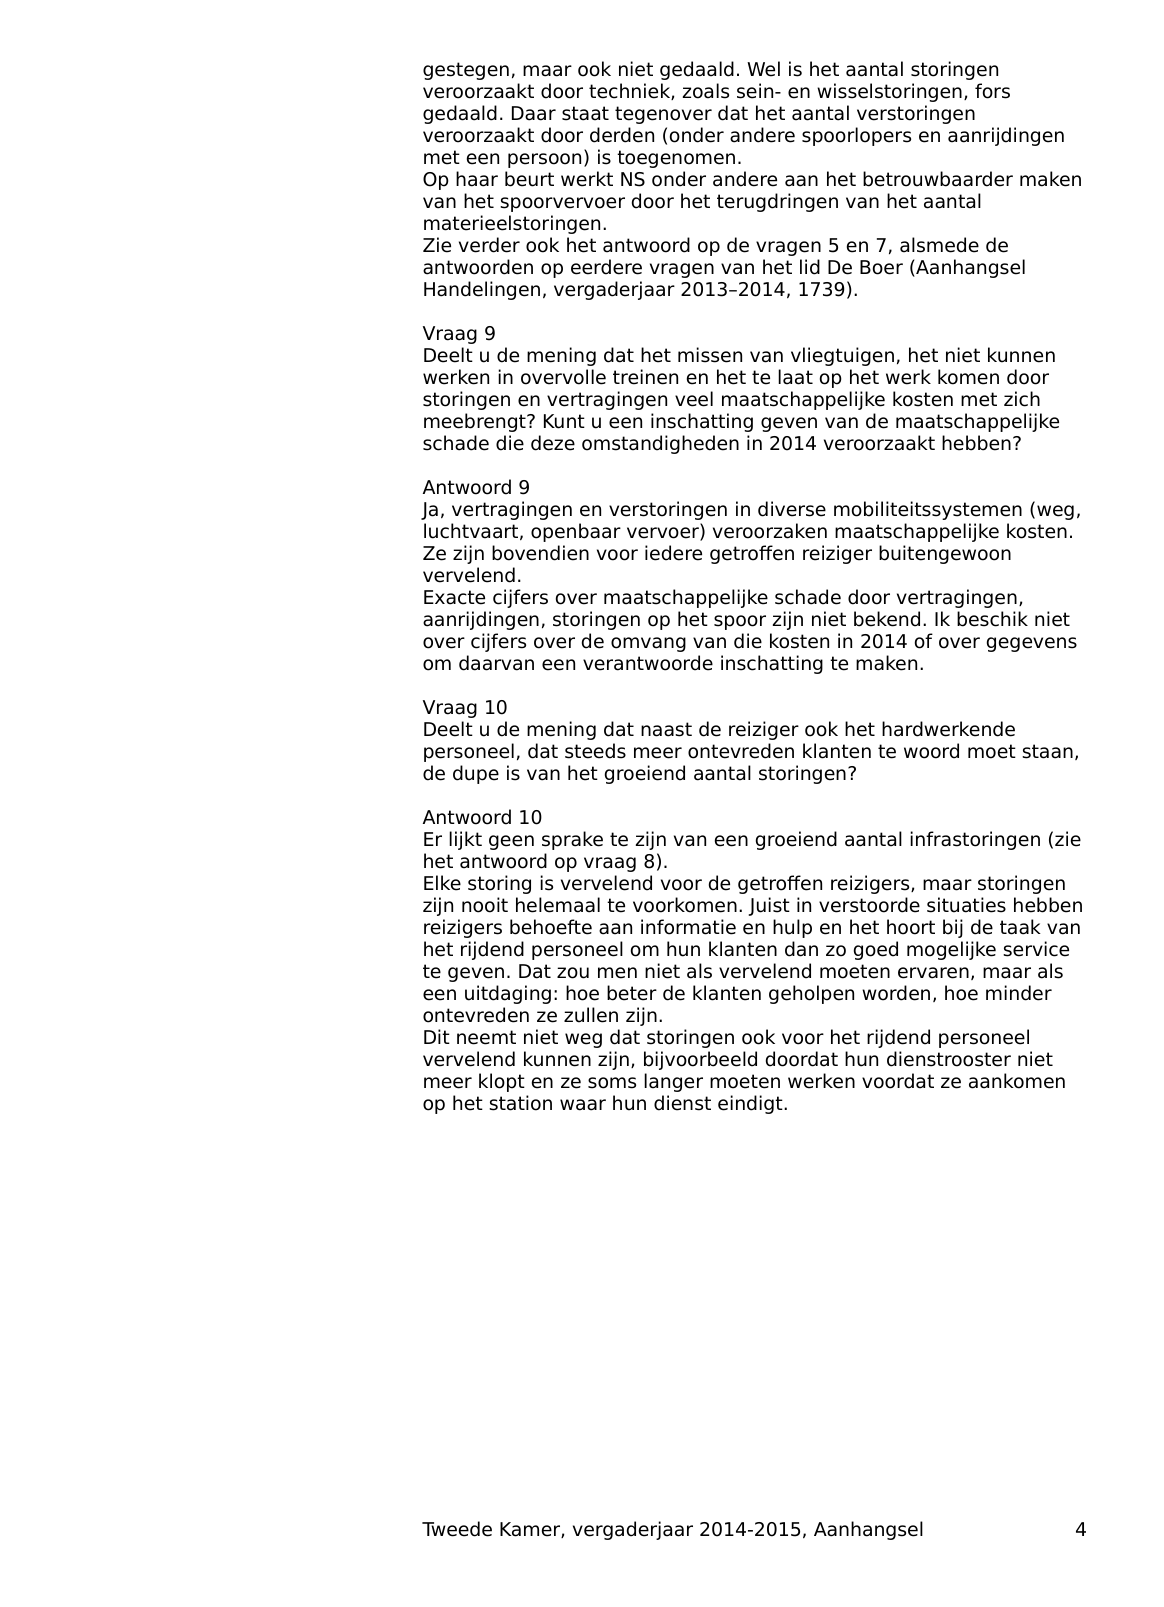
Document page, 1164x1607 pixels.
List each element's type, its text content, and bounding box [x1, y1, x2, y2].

text Zie verder ook het antwoord op de vragen 5 en 7, alsmede de antwoorden op eerdere vragen van het lid De Boer (Aanhangsel Handelingen, vergaderjaar 2013–2014, 1739). [422, 235, 1087, 301]
text Elke storing is vervelend voor de getroffen reizigers, maar storingen zijn nooit helemaal te voorkomen. Juist in verstoorde situaties hebben reizigers behoefte aan informatie en hulp en het hoort bij de taak van het rijdend personeel om hun klanten dan zo goed mogelijke service te geven. Dat zou men niet als vervelend moeten ervaren, maar als een uitdaging: hoe beter de klanten geholpen worden, hoe minder ontevreden ze zullen zijn. [422, 873, 1087, 1027]
text Deelt u de mening dat naast de reiziger ook het hardwerkende personeel, dat steeds meer ontevreden klanten te woord moet staan, de dupe is van het groeiend aantal storingen? [422, 719, 1087, 785]
text Antwoord 9 [422, 477, 1087, 499]
text Deelt u de mening dat het missen van vliegtuigen, het niet kunnen werken in overvolle treinen en het te laat op het werk komen door storingen en vertragingen veel maatschappelijke kosten met zich meebrengt? Kunt u een inschatting geven van de maatschappelijke schade die deze omstandigheden in 2014 veroorzaakt hebben? [422, 345, 1087, 455]
text Vraag 10 [422, 697, 1087, 719]
text Dit neemt niet weg dat storingen ook voor het rijdend personeel vervelend kunnen zijn, bijvoorbeeld doordat hun dienstrooster niet meer klopt en ze soms langer moeten werken voordat ze aankomen op het station waar hun dienst eindigt. [422, 1027, 1087, 1115]
text Ja, vertragingen en verstoringen in diverse mobiliteitssystemen (weg, luchtvaart, openbaar vervoer) veroorzaken maatschappelijke kosten. Ze zijn bovendien voor iedere getroffen reiziger buitengewoon vervelend. [422, 499, 1087, 587]
text gestegen, maar ook niet gedaald. Wel is het aantal storingen veroorzaakt door techniek, zoals sein- en wisselstoringen, fors gedaald. Daar staat tegenover dat het aantal verstoringen veroorzaakt door derden (onder andere spoorlopers en aanrijdingen met een persoon) is toegenomen. [422, 59, 1087, 169]
text Exacte cijfers over maatschappelijke schade door vertragingen, aanrijdingen, storingen op het spoor zijn niet bekend. Ik beschik niet over cijfers over de omvang van die kosten in 2014 of over gegevens om daarvan een verantwoorde inschatting te maken. [422, 587, 1087, 675]
text Er lijkt geen sprake te zijn van een groeiend aantal infrastoringen (zie het antwoord op vraag 8). [422, 829, 1087, 873]
text Op haar beurt werkt NS onder andere aan het betrouwbaarder maken van het spoorvervoer door het terugdringen van het aantal materieelstoringen. [422, 169, 1087, 235]
text Vraag 9 [422, 323, 1087, 345]
text Antwoord 10 [422, 807, 1087, 829]
